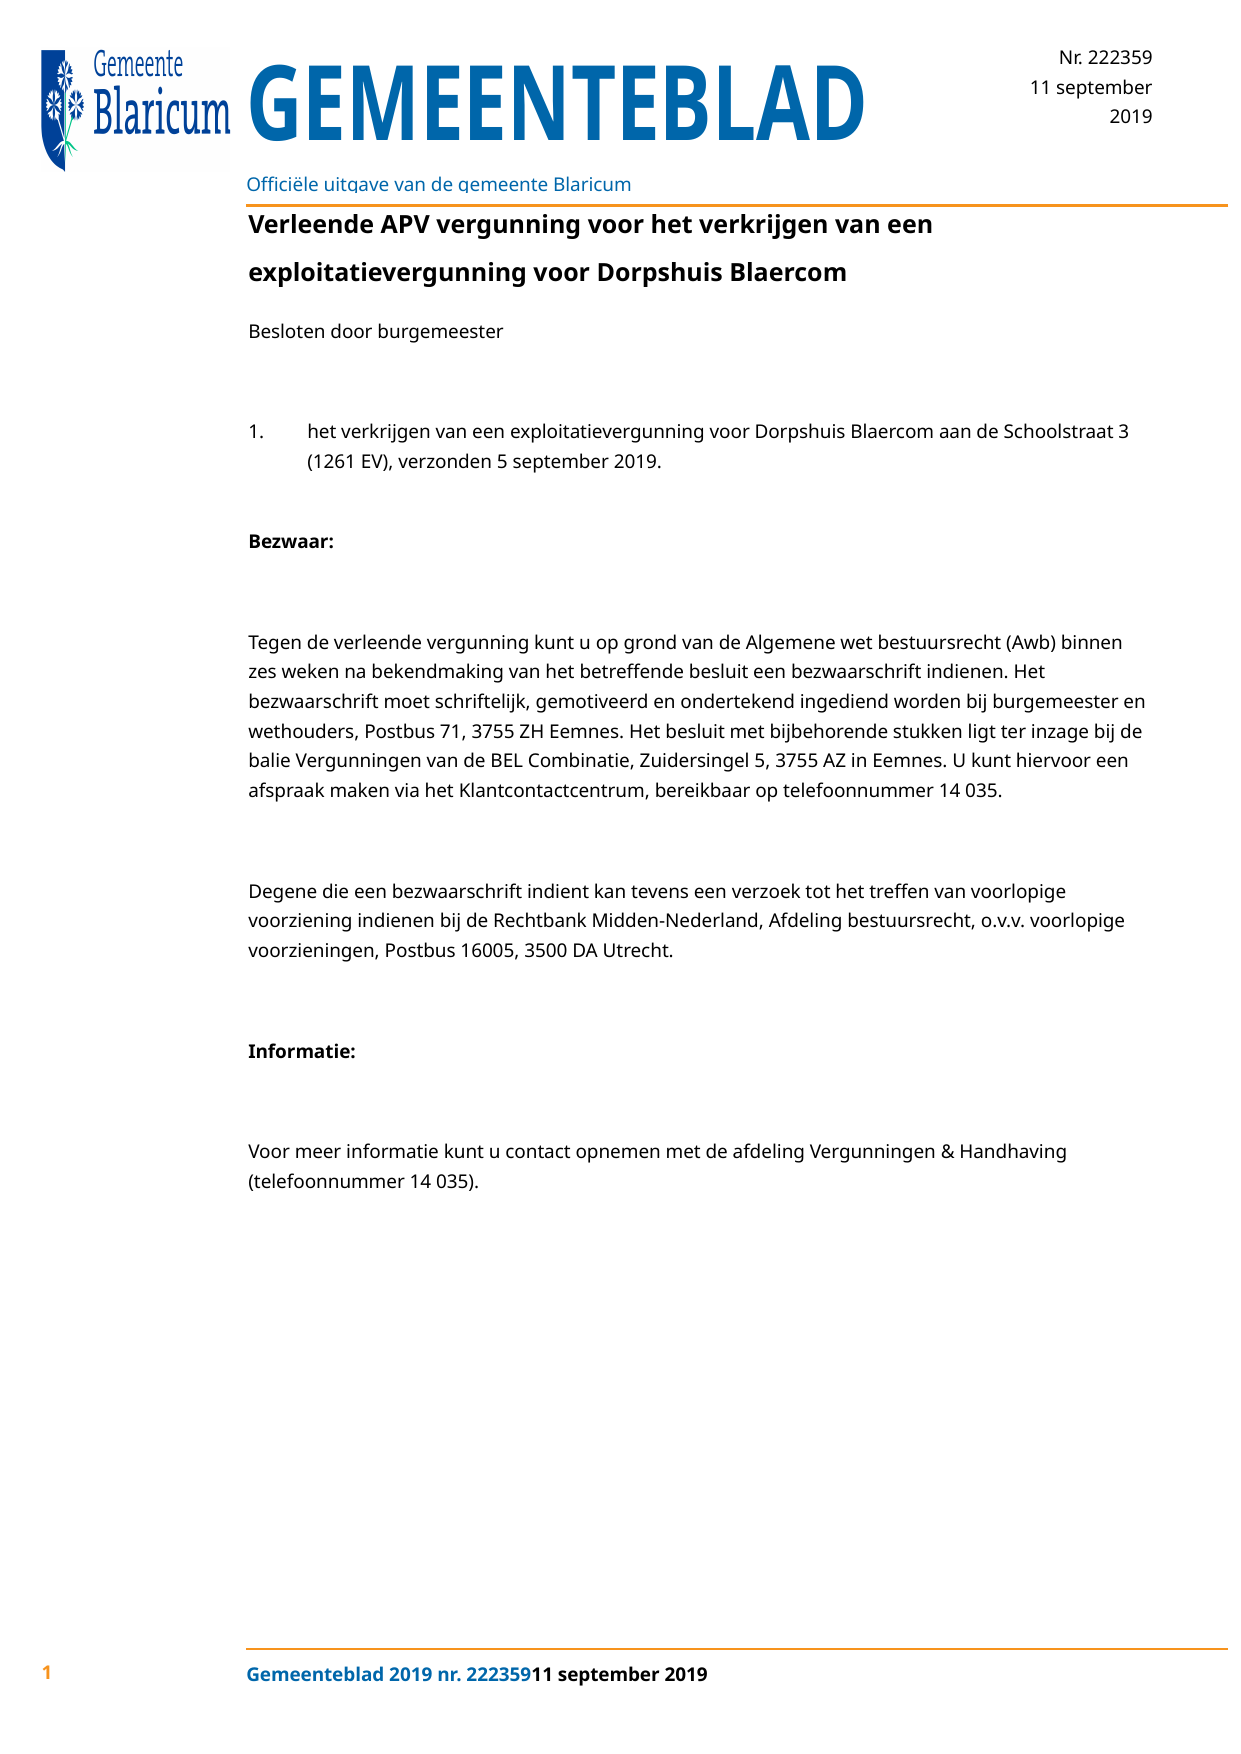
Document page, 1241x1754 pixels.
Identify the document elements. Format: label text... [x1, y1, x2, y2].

text Verleende APV vergunning voor het verkrijgen van een exploitatievergunning voor Dorpshuis Blaercom [248, 207, 1152, 288]
text Besloten door burgemeester [248, 318, 1152, 344]
text Informatie: [248, 1038, 1152, 1064]
list het verkrijgen van een exploitatievergunning voor Dorpshuis Blaercom aan de Schoolstraat 3 (1261 EV), verzonden 5 september 2019. [248, 419, 1152, 474]
text Bezwaar: [248, 528, 1152, 554]
picture [41, 47, 231, 172]
text Voor meer informatie kunt u contact opnemen met de afdeling Vergunningen & Handhaving (telefoonnummer 14 035). [248, 1139, 1152, 1194]
text Tegen de verleende vergunning kunt u op grond van de Algemene wet bestuursrecht (Awb) binnen zes weken na bekendmaking van het betreffende besluit een bezwaarschrift indienen. Het bezwaarschrift moet schriftelijk, gemotiveerd en ondertekend ingediend worden bij burgemeester en wethouders, Postbus 71, 3755 ZH Eemnes. Het besluit met bijbehorende stukken ligt ter inzage bij de balie Vergunningen van de BEL Combinatie, Zuidersingel 5, 3755 AZ in Eemnes. U kunt hiervoor een afspraak maken via het Klantcontactcentrum, bereikbaar op telefoonnummer 14 035. [248, 629, 1152, 803]
text Degene die een bezwaarschrift indient kan tevens een verzoek tot het treffen van voorlopige voorziening indienen bij de Rechtbank Midden-Nederland, Afdeling bestuursrecht, o.v.v. voorlopige voorzieningen, Postbus 16005, 3500 DA Utrecht. [248, 878, 1152, 963]
